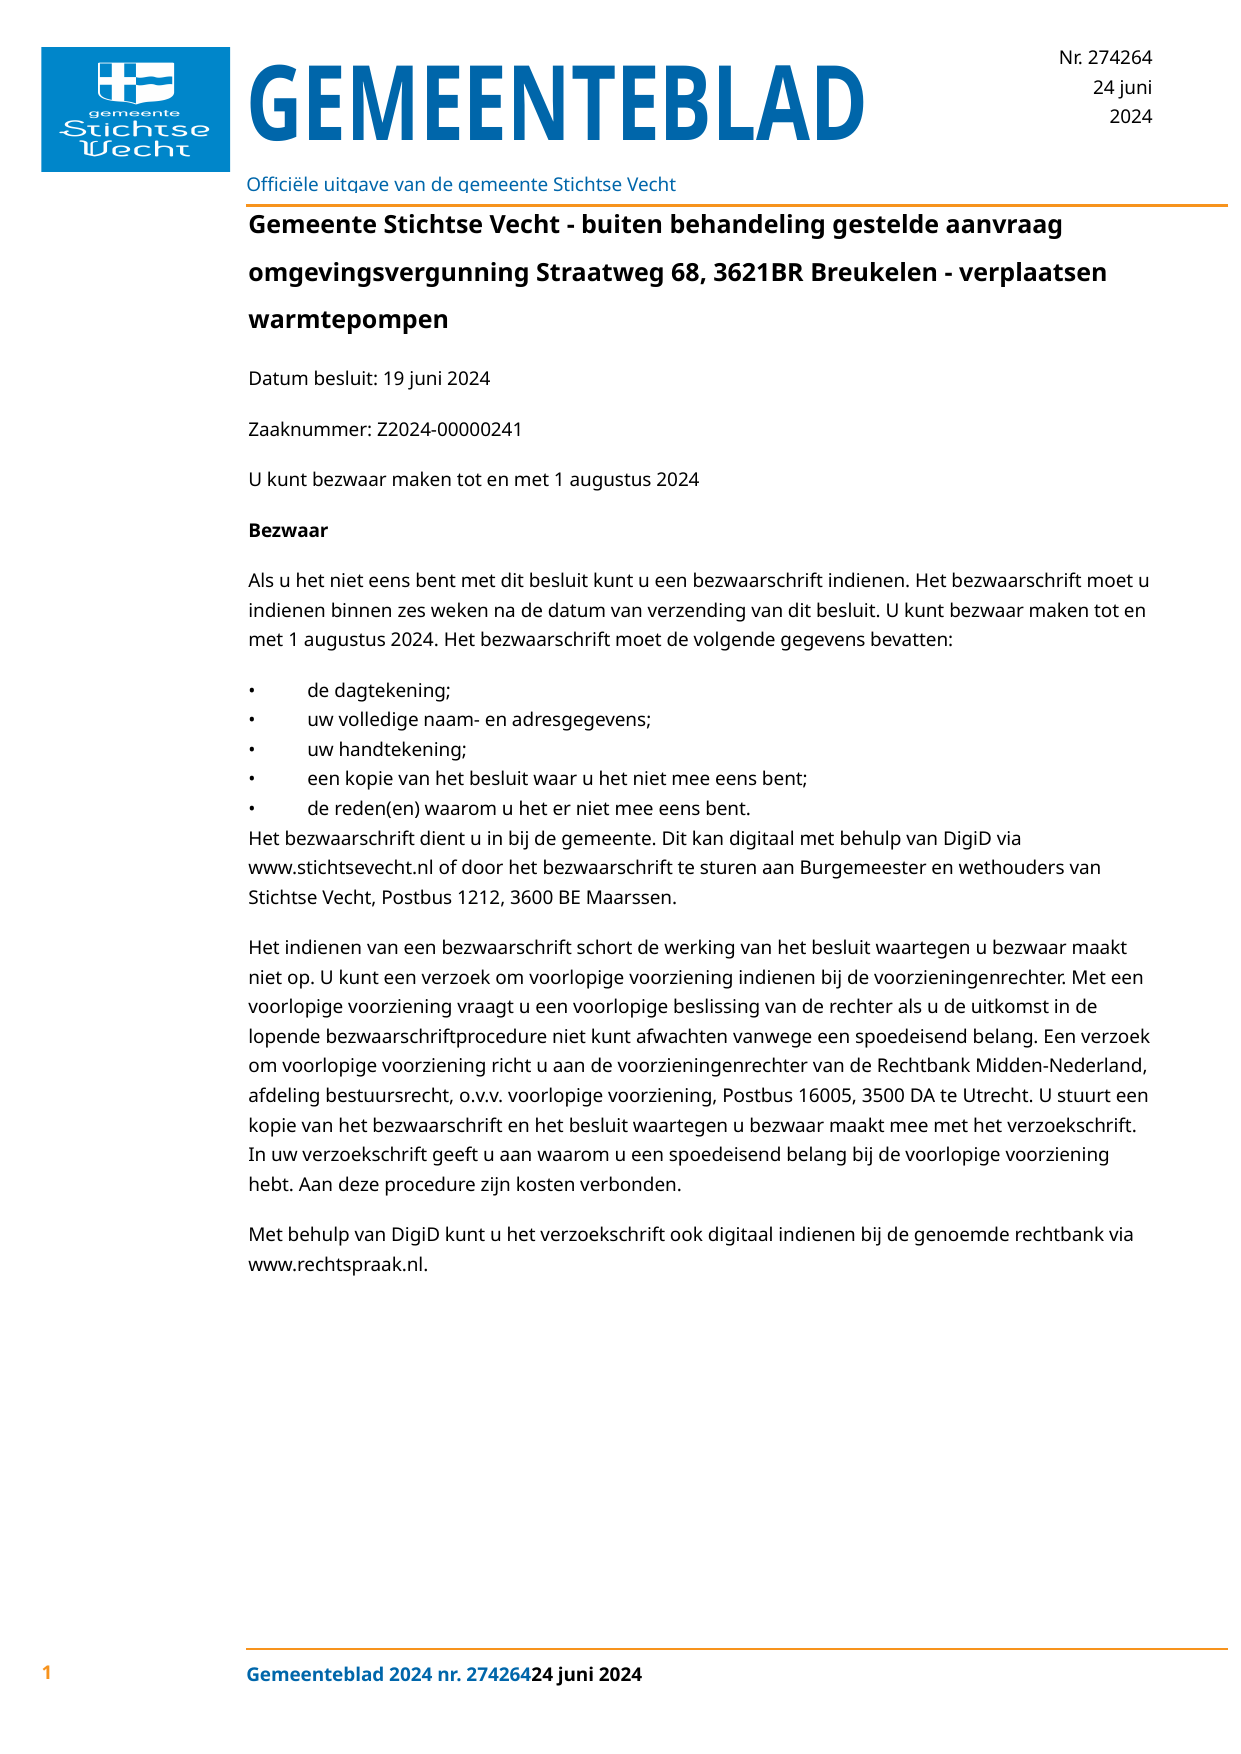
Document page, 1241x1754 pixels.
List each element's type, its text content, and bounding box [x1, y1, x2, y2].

text Zaaknummer: Z2024-00000241 [248, 416, 1152, 442]
text Datum besluit: 19 juni 2024 [248, 366, 1152, 391]
text Als u het niet eens bent met dit besluit kunt u een bezwaarschrift indienen. Het bezwaarschrift moet u indienen binnen zes weken na de datum van verzending van dit besluit. U kunt bezwaar maken tot en met 1 augustus 2024. Het bezwaarschrift moet de volgende gegevens bevatten: [248, 567, 1152, 652]
text Met behulp van DigiD kunt u het verzoekschrift ook digitaal indienen bij de genoemde rechtbank via www.rechtspraak.nl. [248, 1221, 1152, 1277]
list de dagtekening; [248, 677, 1152, 702]
text Gemeente Stichtse Vecht - buiten behandeling gestelde aanvraag omgevingsvergunning Straatweg 68, 3621BR Breukelen - verplaatsen warmtepompen [248, 207, 1152, 336]
text Het bezwaarschrift dient u in bij de gemeente. Dit kan digitaal met behulp van DigiD via www.stichtsevecht.nl of door het bezwaarschrift te sturen aan Burgemeester en wethouders van Stichtse Vecht, Postbus 1212, 3600 BE Maarssen. [248, 825, 1152, 909]
picture [99, 63, 135, 101]
list een kopie van het besluit waar u het niet mee eens bent; [248, 766, 1152, 791]
list de reden(en) waarom u het er niet mee eens bent. [248, 795, 1152, 821]
list uw handtekening; [248, 736, 1152, 762]
text U kunt bezwaar maken tot en met 1 augustus 2024 [248, 466, 1152, 492]
picture [137, 63, 174, 103]
text Het indienen van een bezwaarschrift schort de werking van het besluit waartegen u bezwaar maakt niet op. U kunt een verzoek om voorlopige voorziening indienen bij de voorzieningenrechter. Met een voorlopige voorziening vraagt u een voorlopige beslissing van de rechter als u de uitkomst in de lopende bezwaarschriftprocedure niet kunt afwachten vanwege een spoedeisend belang. Een verzoek om voorlopige voorziening richt u aan de voorzieningenrechter van de Rechtbank Midden-Nederland, afdeling bestuursrecht, o.v.v. voorlopige voorziening, Postbus 16005, 3500 DA te Utrecht. U stuurt een kopie van het bezwaarschrift en het besluit waartegen u bezwaar maakt mee met het verzoekschrift. In uw verzoekschrift geeft u aan waarom u een spoedeisend belang bij de voorlopige voorziening hebt. Aan deze procedure zijn kosten verbonden. [248, 934, 1152, 1197]
list uw volledige naam- en adresgegevens; [248, 706, 1152, 732]
text Bezwaar [248, 517, 1152, 542]
